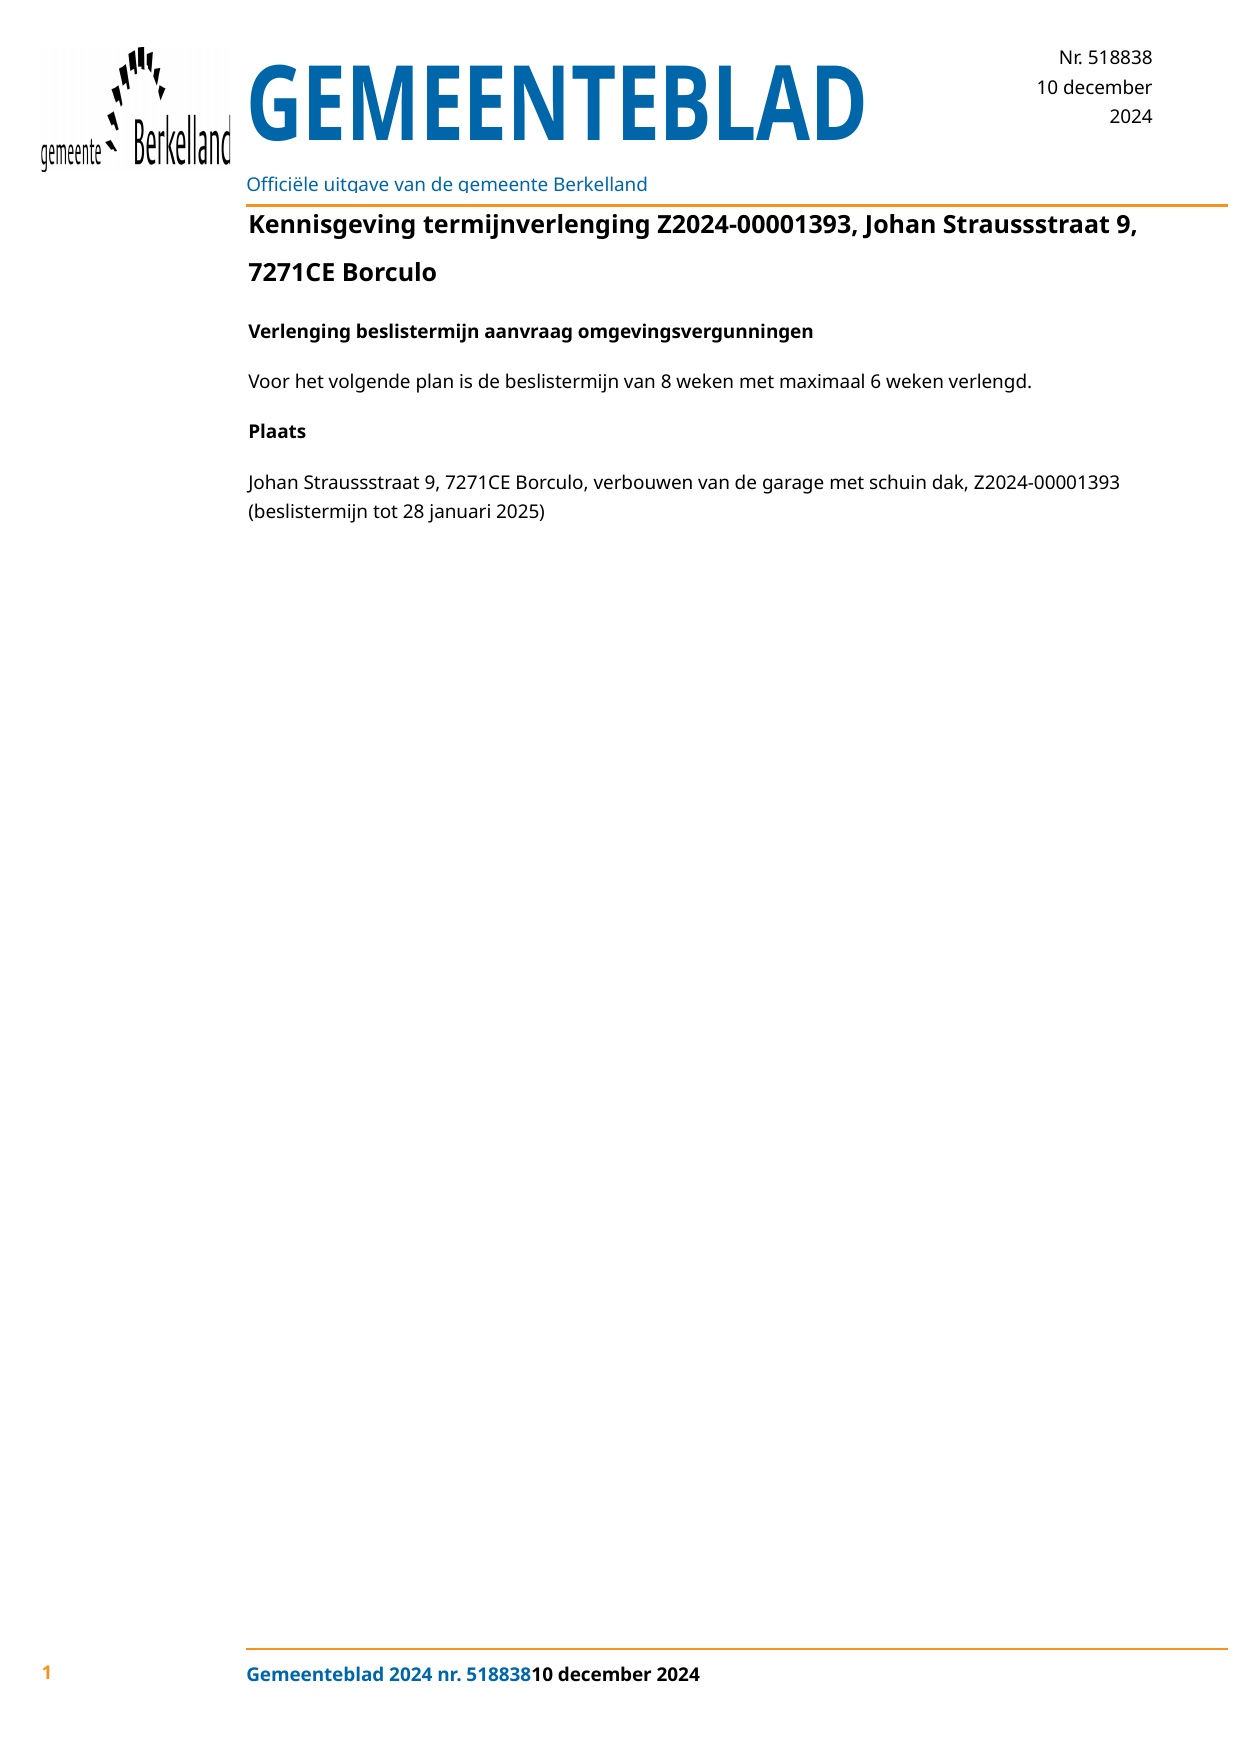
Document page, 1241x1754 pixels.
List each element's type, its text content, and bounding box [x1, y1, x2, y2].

picture [41, 47, 231, 172]
text Verlenging beslistermijn aanvraag omgevingsvergunningen [248, 318, 1152, 344]
text Kennisgeving termijnverlenging Z2024-00001393, Johan Straussstraat 9, 7271CE Borculo [248, 207, 1152, 288]
text Voor het volgende plan is de beslistermijn van 8 weken met maximaal 6 weken verlengd. [248, 368, 1152, 394]
text Johan Straussstraat 9, 7271CE Borculo, verbouwen van de garage met schuin dak, Z2024-00001393 (beslistermijn tot 28 januari 2025) [248, 469, 1152, 524]
text Plaats [248, 419, 1152, 444]
